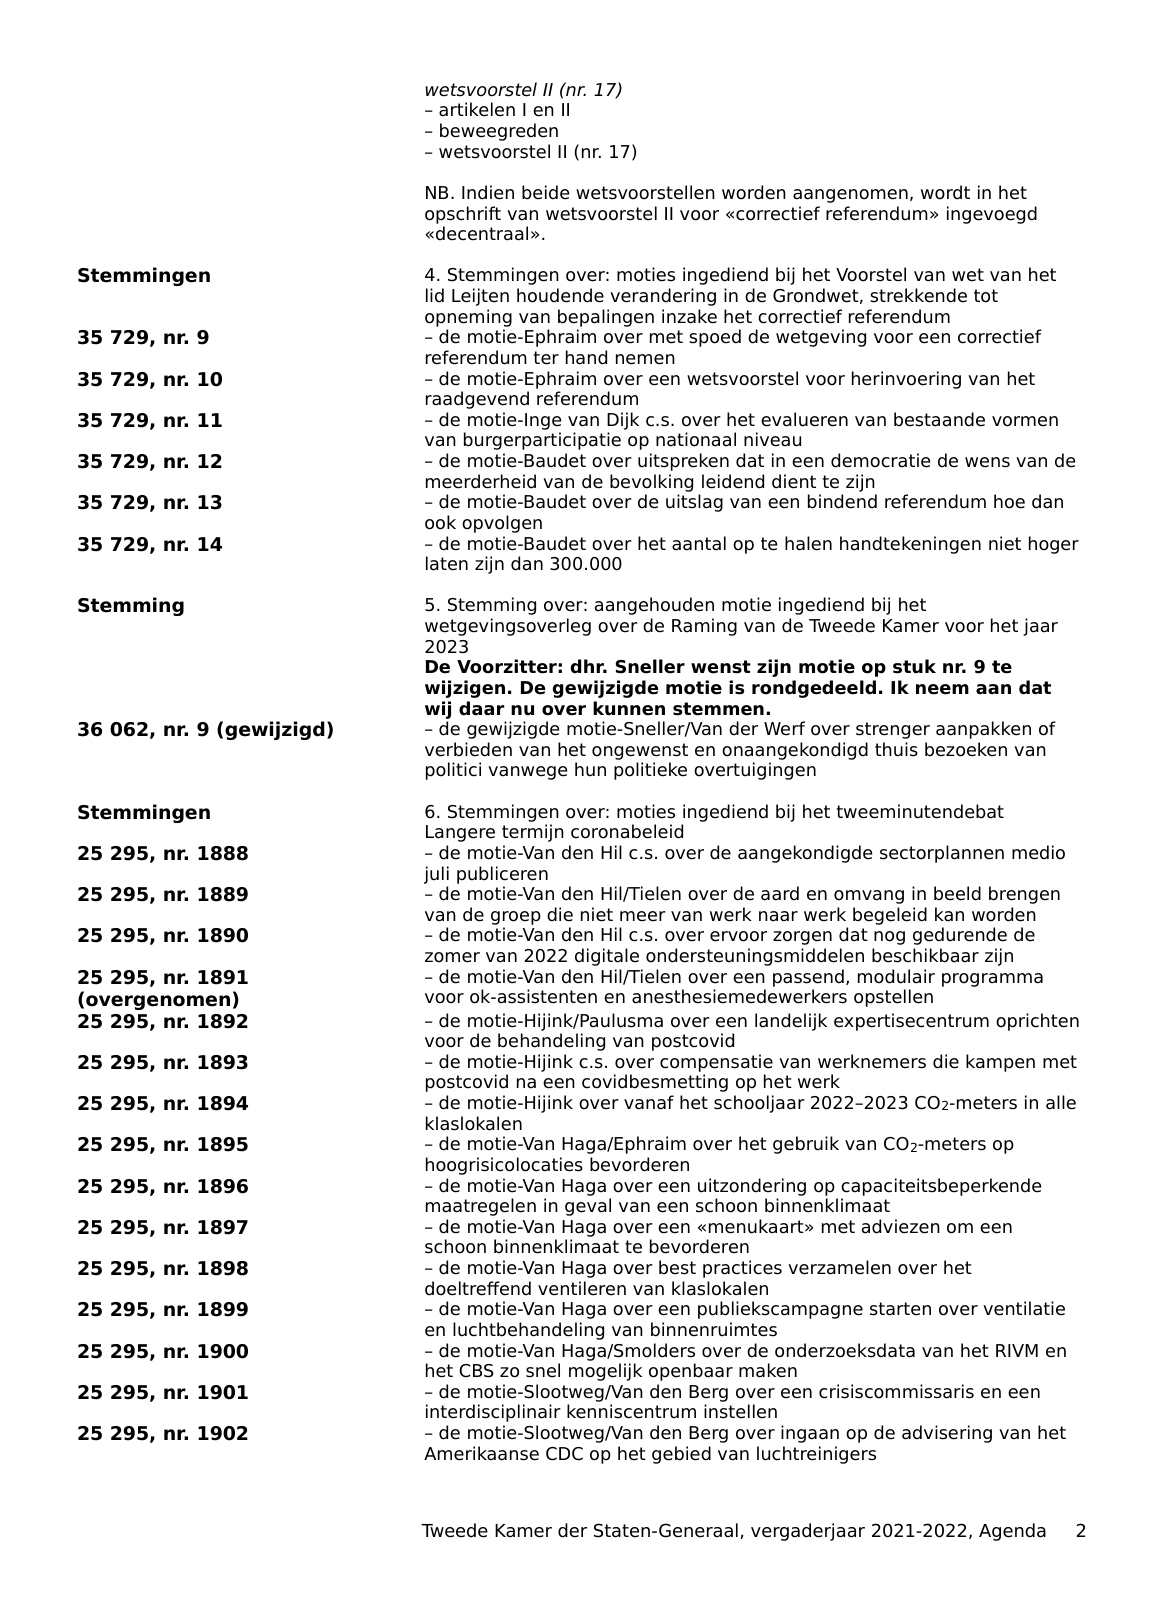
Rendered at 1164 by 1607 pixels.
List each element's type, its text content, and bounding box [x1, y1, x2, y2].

table_cell [401, 1176, 418, 1217]
table_cell [401, 59, 418, 80]
table_cell [77, 80, 401, 100]
table_cell Stemmingen [77, 802, 401, 843]
table_cell – de motie-Ephraim over met spoed de wetgeving voor een correctief referendum ter hand nemen [418, 327, 1087, 368]
table_cell [401, 410, 418, 451]
table_cell [401, 1258, 418, 1299]
table_cell – de motie-Van den Hil/Tielen over een passend, modulair programma voor ok-assistenten en anesthesiemedewerkers opstellen [418, 967, 1087, 1011]
table_cell 35 729, nr. 9 [77, 327, 401, 368]
table_cell 35 729, nr. 10 [77, 369, 401, 410]
table_cell [77, 121, 401, 142]
table_cell [418, 162, 1087, 183]
table_cell De Voorzitter: dhr. Sneller wenst zijn motie op stuk nr. 9 te wijzigen. De gewijzigde motie is rondgedeeld. Ik neem aan dat wij daar nu over kunnen stemmen. [418, 657, 1087, 719]
table_cell 25 295, nr. 1896 [77, 1176, 401, 1217]
table_cell 35 729, nr. 12 [77, 451, 401, 492]
table_cell – de motie-Baudet over het aantal op te halen handtekeningen niet hoger laten zijn dan 300.000 [418, 534, 1087, 575]
table_cell 5. Stemming over: aangehouden motie ingediend bij het wetgevingsoverleg over de Raming van de Tweede Kamer voor het jaar 2023 [418, 595, 1087, 657]
table_cell [401, 142, 418, 162]
table_cell 6. Stemmingen over: moties ingediend bij het tweeminutendebat Langere termijn coronabeleid [418, 802, 1087, 843]
table_cell NB. Indien beide wetsvoorstellen worden aangenomen, wordt in het opschrift van wetsvoorstel II voor «correctief referendum» ingevoegd «decentraal». [418, 183, 1087, 245]
table_cell [401, 884, 418, 925]
table_cell 25 295, nr. 1897 [77, 1217, 401, 1258]
table_cell – wetsvoorstel II (nr. 17) [418, 142, 1087, 162]
table_cell [77, 245, 401, 265]
table_cell – artikelen I en II [418, 100, 1087, 121]
table_cell [418, 245, 1087, 265]
table_cell [401, 1134, 418, 1176]
table_cell – de gewijzigde motie-Sneller/Van der Werf over strenger aanpakken of verbieden van het ongewenst en onaangekondigd thuis bezoeken van politici vanwege hun politieke overtuigingen [418, 719, 1087, 781]
table_cell – de motie-Van den Hil c.s. over ervoor zorgen dat nog gedurende de zomer van 2022 digitale ondersteuningsmiddelen beschikbaar zijn [418, 925, 1087, 967]
table_cell [401, 802, 418, 843]
table_cell [401, 1093, 418, 1134]
table_cell [77, 781, 401, 802]
table_cell [401, 843, 418, 884]
table_cell 25 295, nr. 1901 [77, 1382, 401, 1423]
table_cell 25 295, nr. 1899 [77, 1299, 401, 1341]
table_cell – de motie-Inge van Dijk c.s. over het evalueren van bestaande vormen van burgerparticipatie op nationaal niveau [418, 410, 1087, 451]
table_cell 25 295, nr. 1893 [77, 1052, 401, 1093]
table_cell [401, 369, 418, 410]
table_cell – de motie-Slootweg/Van den Berg over een crisiscommissaris en een interdisciplinair kenniscentrum instellen [418, 1382, 1087, 1423]
table_cell [401, 245, 418, 265]
table_cell [401, 265, 418, 327]
table_cell [401, 1217, 418, 1258]
table_cell 25 295, nr. 1892 [77, 1011, 401, 1052]
table_cell [401, 657, 418, 719]
table_cell [401, 719, 418, 781]
table_cell 25 295, nr. 1902 [77, 1423, 401, 1464]
table_cell [401, 781, 418, 802]
table_cell – de motie-Van Haga over een «menukaart» met adviezen om een schoon binnenklimaat te bevorderen [418, 1217, 1087, 1258]
table_cell 36 062, nr. 9 (gewijzigd) [77, 719, 401, 781]
table_cell [401, 451, 418, 492]
table_cell 25 295, nr. 1888 [77, 843, 401, 884]
table_cell [401, 492, 418, 533]
table_cell [401, 1299, 418, 1341]
table_cell [77, 575, 401, 595]
table_cell 25 295, nr. 1891 (overgenomen) [77, 967, 401, 1011]
table_cell 35 729, nr. 13 [77, 492, 401, 533]
table_cell Stemming [77, 595, 401, 657]
table_cell 25 295, nr. 1890 [77, 925, 401, 967]
table_cell 25 295, nr. 1900 [77, 1341, 401, 1382]
table_cell 35 729, nr. 14 [77, 534, 401, 575]
table_cell [401, 162, 418, 183]
table_cell – de motie-Van den Hil c.s. over de aangekondigde sectorplannen medio juli publiceren [418, 843, 1087, 884]
table_cell [401, 183, 418, 245]
table_cell [77, 162, 401, 183]
table_cell Stemmingen [77, 265, 401, 327]
table_cell – de motie-Van Haga over een uitzondering op capaciteitsbeperkende maatregelen in geval van een schoon binnenklimaat [418, 1176, 1087, 1217]
table_cell – de motie-Hijink over vanaf het schooljaar 2022–2023 CO2-meters in alle klaslokalen [418, 1093, 1087, 1134]
table_cell [401, 1423, 418, 1464]
table_cell [77, 59, 401, 80]
table_cell – de motie-Ephraim over een wetsvoorstel voor herinvoering van het raadgevend referendum [418, 369, 1087, 410]
table_cell [401, 595, 418, 657]
table_cell – de motie-Van Haga/Ephraim over het gebruik van CO2-meters op hoogrisicolocaties bevorderen [418, 1134, 1087, 1176]
table_cell – beweegreden [418, 121, 1087, 142]
table_cell 25 295, nr. 1898 [77, 1258, 401, 1299]
table_cell 25 295, nr. 1894 [77, 1093, 401, 1134]
table_cell 35 729, nr. 11 [77, 410, 401, 451]
table_cell [401, 100, 418, 121]
table_cell [401, 1011, 418, 1052]
table_cell wetsvoorstel II (nr. 17) [418, 80, 1087, 100]
table_cell – de motie-Van Haga over best practices verzamelen over het doeltreffend ventileren van klaslokalen [418, 1258, 1087, 1299]
table_cell 4. Stemmingen over: moties ingediend bij het Voorstel van wet van het lid Leijten houdende verandering in de Grondwet, strekkende tot opneming van bepalingen inzake het correctief referendum [418, 265, 1087, 327]
table_cell [401, 1382, 418, 1423]
table_cell [77, 100, 401, 121]
table_cell – de motie-Van Haga/Smolders over de onderzoeksdata van het RIVM en het CBS zo snel mogelijk openbaar maken [418, 1341, 1087, 1382]
table_cell [401, 925, 418, 967]
table_cell [401, 575, 418, 595]
table_cell [401, 327, 418, 368]
table_cell 25 295, nr. 1895 [77, 1134, 401, 1176]
table_cell 25 295, nr. 1889 [77, 884, 401, 925]
table_cell [401, 121, 418, 142]
table_cell – de motie-Baudet over de uitslag van een bindend referendum hoe dan ook opvolgen [418, 492, 1087, 533]
table_cell [401, 534, 418, 575]
table_cell [401, 967, 418, 1011]
table_cell [77, 657, 401, 719]
table_cell – de motie-Baudet over uitspreken dat in een democratie de wens van de meerderheid van de bevolking leidend dient te zijn [418, 451, 1087, 492]
table_cell – de motie-Hijink c.s. over compensatie van werknemers die kampen met postcovid na een covidbesmetting op het werk [418, 1052, 1087, 1093]
table_cell [401, 80, 418, 100]
table_cell – de motie-Van den Hil/Tielen over de aard en omvang in beeld brengen van de groep die niet meer van werk naar werk begeleid kan worden [418, 884, 1087, 925]
table_cell [418, 781, 1087, 802]
table_cell [401, 1052, 418, 1093]
table_cell – de motie-Van Haga over een publiekscampagne starten over ventilatie en luchtbehandeling van binnenruimtes [418, 1299, 1087, 1341]
table_cell [77, 183, 401, 245]
table_cell – de motie-Slootweg/Van den Berg over ingaan op de advisering van het Amerikaanse CDC op het gebied van luchtreinigers [418, 1423, 1087, 1464]
table_cell [418, 575, 1087, 595]
table_cell [401, 1341, 418, 1382]
table_cell – de motie-Hijink/Paulusma over een landelijk expertisecentrum oprichten voor de behandeling van postcovid [418, 1011, 1087, 1052]
table_cell [77, 142, 401, 162]
table_cell [418, 59, 1087, 80]
